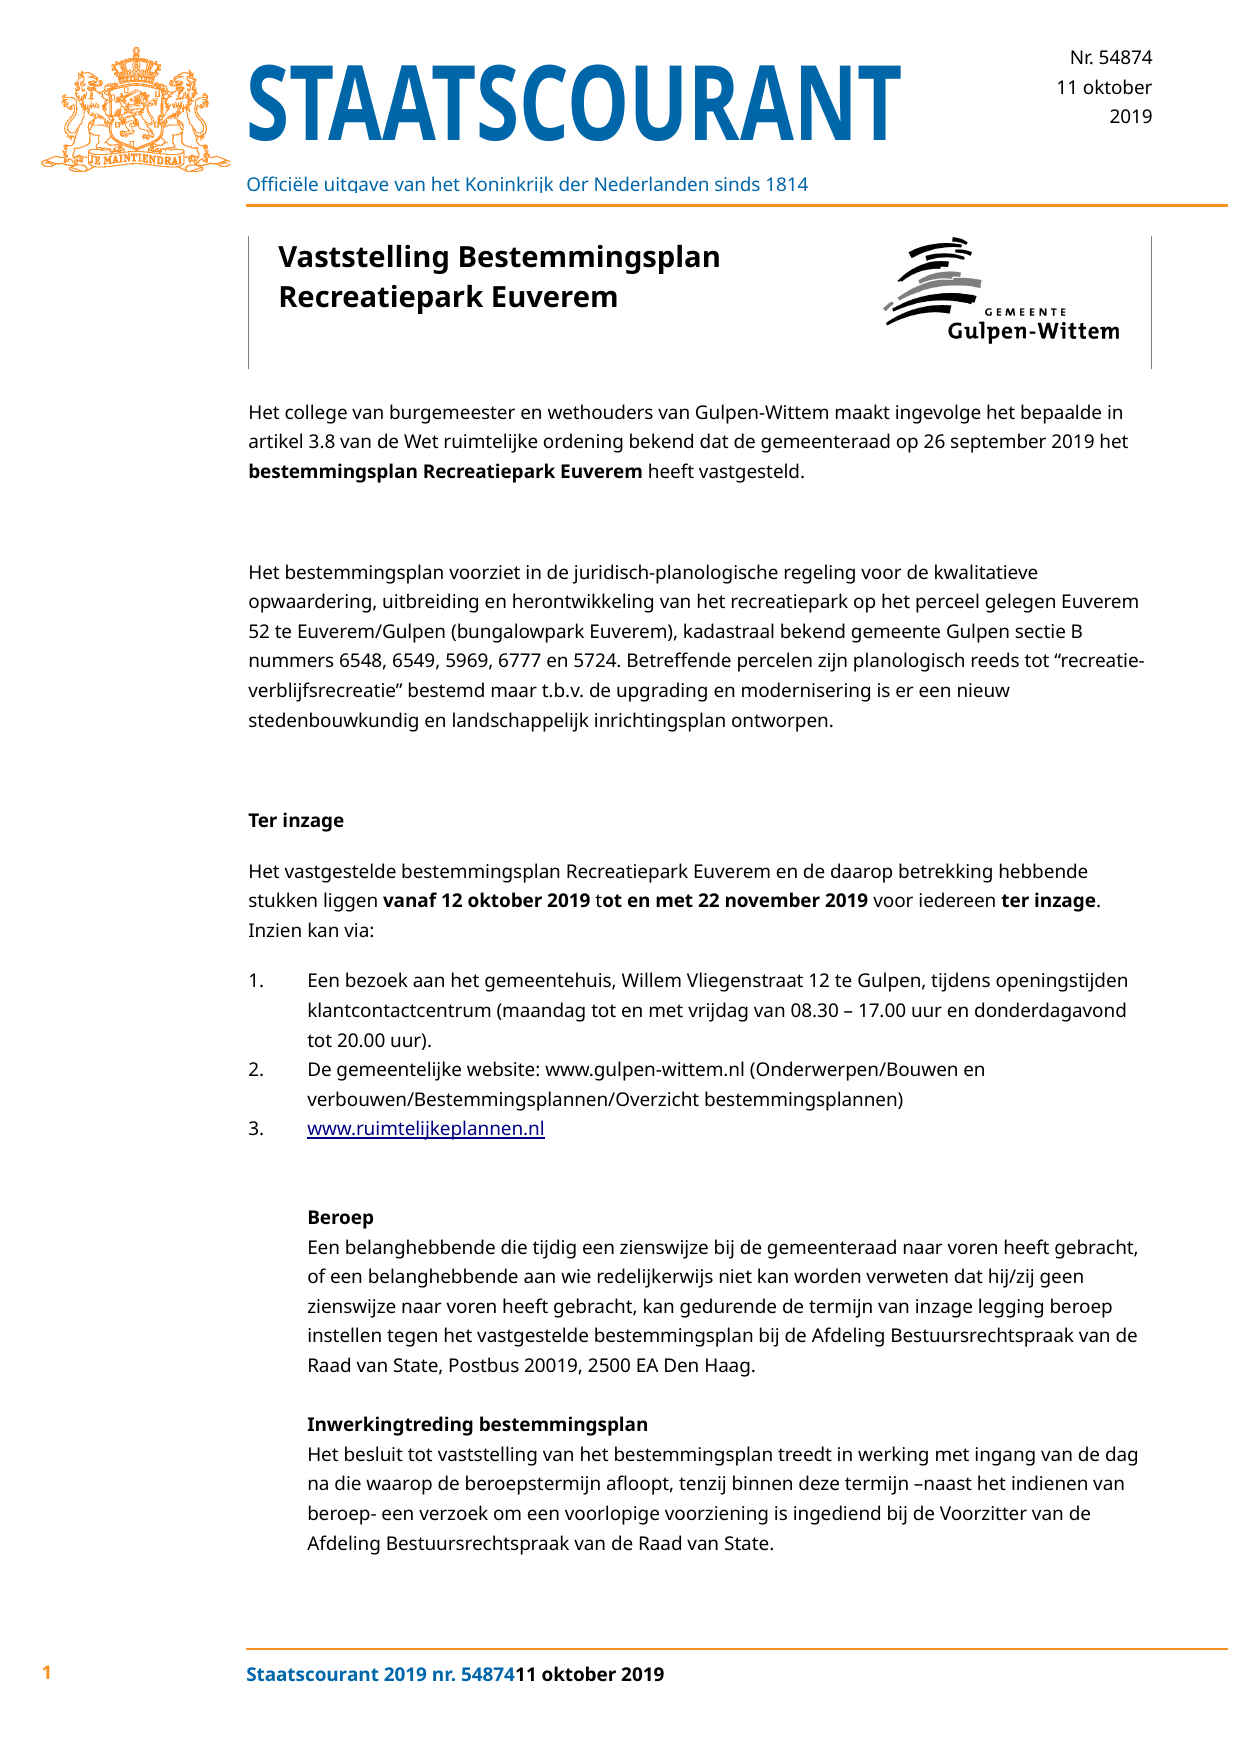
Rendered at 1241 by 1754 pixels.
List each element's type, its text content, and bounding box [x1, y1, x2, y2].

list Beroep [248, 1204, 1152, 1230]
list Inwerkingtreding bestemmingsplan [248, 1411, 1152, 1437]
text Het college van burgemeester en wethouders van Gulpen-Wittem maakt ingevolge het bepaalde in artikel 3.8 van de Wet ruimtelijke ordening bekend dat de gemeenteraad op 26 september 2019 het bestemmingsplan Recreatiepark Euverem heeft vastgesteld. [248, 399, 1152, 484]
text Het bestemmingsplan voorziet in de juridisch-planologische regeling voor de kwalitatieve opwaardering, uitbreiding en herontwikkeling van het recreatiepark op het perceel gelegen Euverem 52 te Euverem/Gulpen (bungalowpark Euverem), kadastraal bekend gemeente Gulpen sectie B nummers 6548, 6549, 5969, 6777 en 5724. Betreffende percelen zijn planologisch reeds tot “recreatie-verblijfsrecreatie” bestemd maar t.b.v. de upgrading en modernisering is er een nieuw stedenbouwkundig en landschappelijk inrichtingsplan ontworpen. [248, 559, 1152, 733]
list www.ruimtelijkeplannen.nl [248, 1116, 1152, 1141]
text Ter inzage [248, 808, 1152, 833]
list Een bezoek aan het gemeentehuis, Willem Vliegenstraat 12 te Gulpen, tijdens openingstijden klantcontactcentrum (maandag tot en met vrijdag van 08.30 – 17.00 uur en donderdagavond tot 20.00 uur). [248, 968, 1152, 1053]
table_header Vaststelling Bestemmingsplan Recreatiepark Euverem [249, 236, 850, 369]
text Het vastgestelde bestemmingsplan Recreatiepark Euverem en de daarop betrekking hebbende stukken liggen vanaf 12 oktober 2019 tot en met 22 november 2019 voor iedereen ter inzage. Inzien kan via: [248, 858, 1152, 943]
list Een belanghebbende die tijdig een zienswijze bij de gemeenteraad naar voren heeft gebracht, of een belanghebbende aan wie redelijkerwijs niet kan worden verweten dat hij/zij geen zienswijze naar voren heeft gebracht, kan gedurende de termijn van inzage legging beroep instellen tegen het vastgestelde bestemmingsplan bij de Afdeling Bestuursrechtspraak van de Raad van State, Postbus 20019, 2500 EA Den Haag. [248, 1234, 1152, 1378]
table_header [850, 236, 1151, 369]
list De gemeentelijke website: www.gulpen-wittem.nl (Onderwerpen/Bouwen en verbouwen/Bestemmingsplannen/Overzicht bestemmingsplannen) [248, 1056, 1152, 1112]
picture [882, 236, 1119, 344]
picture [41, 47, 231, 172]
list Het besluit tot vaststelling van het bestemmingsplan treedt in werking met ingang van de dag na die waarop de beroepstermijn afloopt, tenzij binnen deze termijn –naast het indienen van beroep- een verzoek om een voorlopige voorziening is ingediend bij de Voorzitter van de Afdeling Bestuursrechtspraak van de Raad van State. [248, 1441, 1152, 1556]
